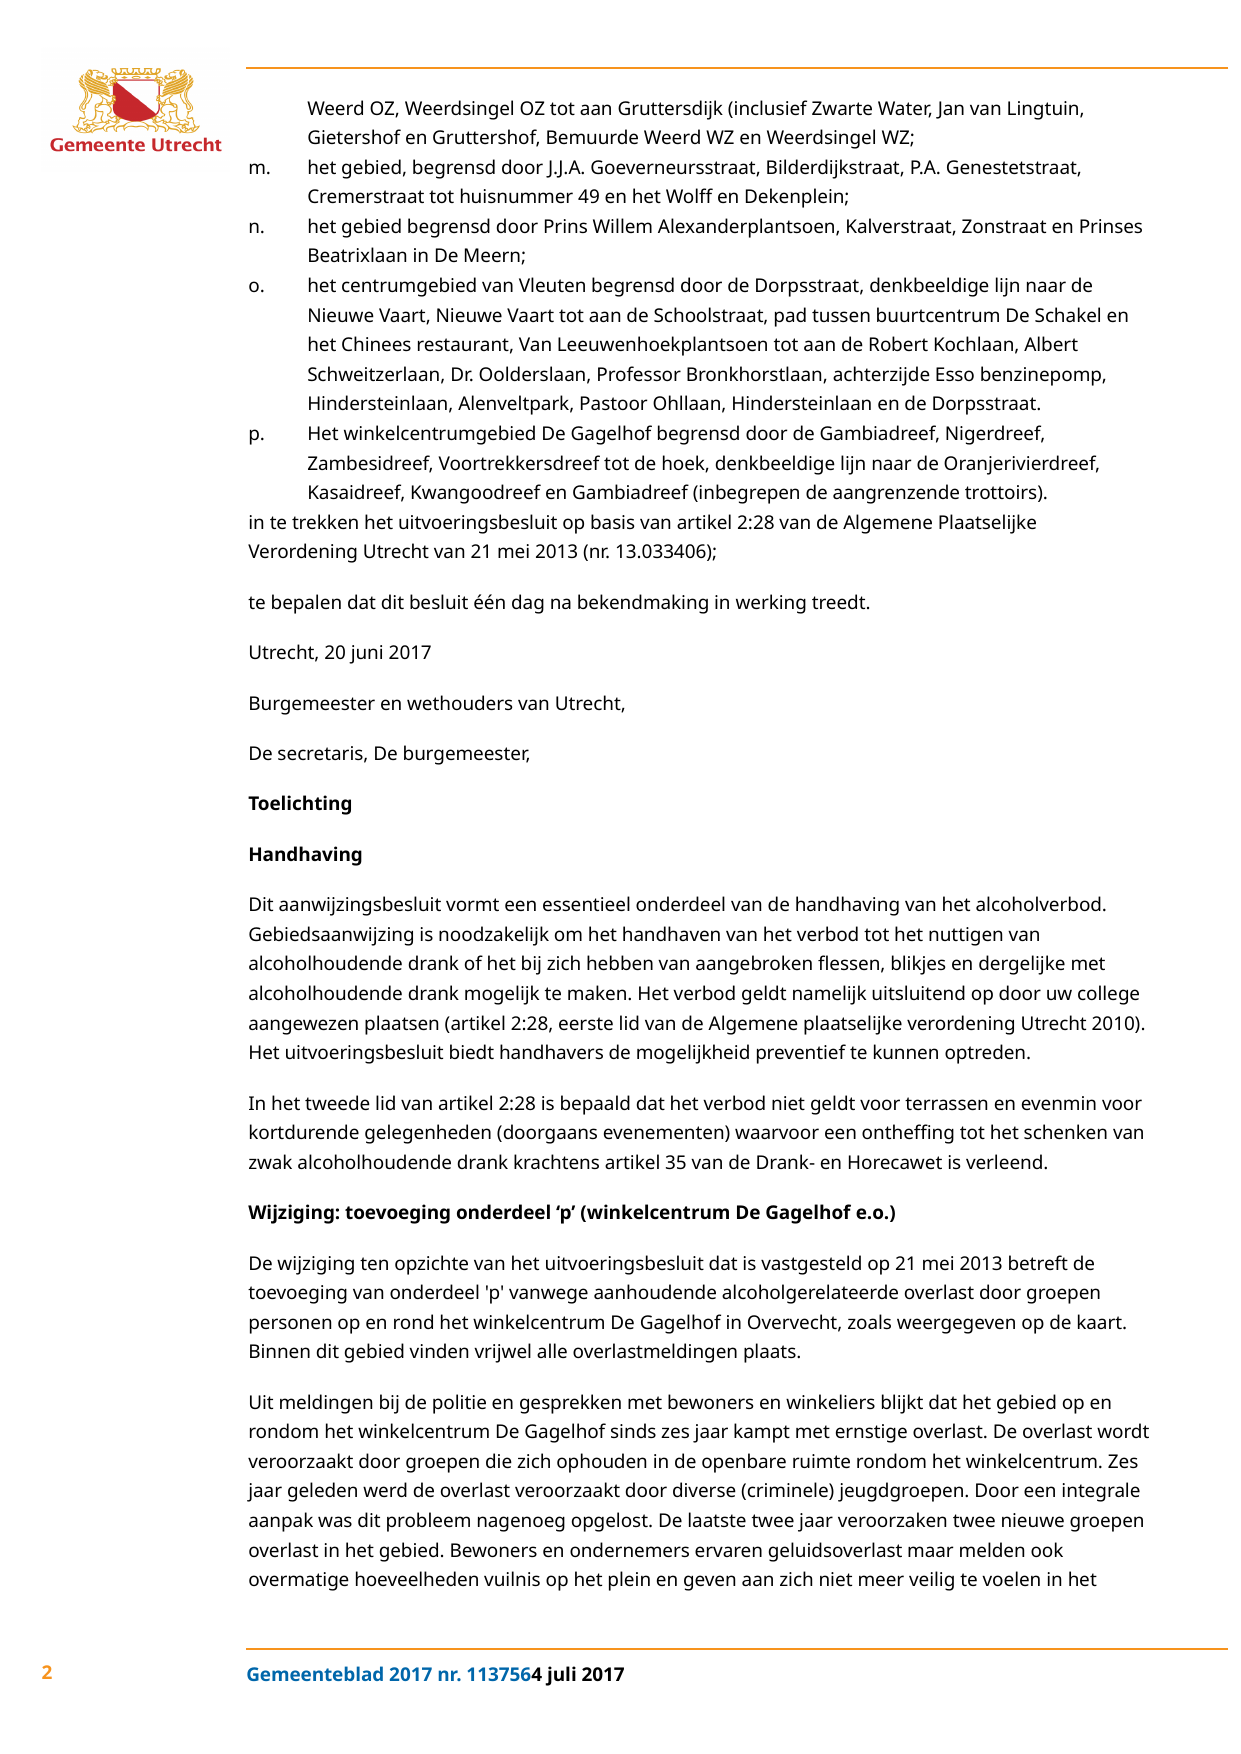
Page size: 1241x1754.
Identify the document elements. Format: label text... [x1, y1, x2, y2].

list Het winkelcentrumgebied De Gagelhof begrensd door de Gambiadreef, Nigerdreef, Zambesidreef, Voortrekkersdreef tot de hoek, denkbeeldige lijn naar de Oranjerivierdreef, Kasaidreef, Kwangoodreef en Gambiadreef (inbegrepen de aangrenzende trottoirs). [248, 420, 1152, 505]
text Burgemeester en wethouders van Utrecht, [248, 690, 1152, 716]
list het gebied begrensd door Prins Willem Alexanderplantsoen, Kalverstraat, Zonstraat en Prinses Beatrixlaan in De Meern; [248, 213, 1152, 268]
text De secretaris, De burgemeester, [248, 740, 1152, 766]
list Weerd OZ, Weerdsingel OZ tot aan Gruttersdijk (inclusief Zwarte Water, Jan van Lingtuin, Gietershof en Gruttershof, Bemuurde Weerd WZ en Weerdsingel WZ; [248, 95, 1152, 150]
text Utrecht, 20 juni 2017 [248, 639, 1152, 665]
list het centrumgebied van Vleuten begrensd door de Dorpsstraat, denkbeeldige lijn naar de Nieuwe Vaart, Nieuwe Vaart tot aan de Schoolstraat, pad tussen buurtcentrum De Schakel en het Chinees restaurant, Van Leeuwenhoekplantsoen tot aan de Robert Kochlaan, Albert Schweitzerlaan, Dr. Oolderslaan, Professor Bronkhorstlaan, achterzijde Esso benzinepomp, Hindersteinlaan, Alenveltpark, Pastoor Ohllaan, Hindersteinlaan en de Dorpsstraat. [248, 272, 1152, 416]
list het gebied, begrensd door J.J.A. Goeverneursstraat, Bilderdijkstraat, P.A. Genestetstraat, Cremerstraat tot huisnummer 49 en het Wolff en Dekenplein; [248, 154, 1152, 209]
text De wijziging ten opzichte van het uitvoeringsbesluit dat is vastgesteld op 21 mei 2013 betreft de toevoeging van onderdeel 'p' vanwege aanhoudende alcoholgerelateerde overlast door groepen personen op en rond het winkelcentrum De Gagelhof in Overvecht, zoals weergegeven op de kaart. Binnen dit gebied vinden vrijwel alle overlastmeldingen plaats. [248, 1250, 1152, 1364]
text Dit aanwijzingsbesluit vormt een essentieel onderdeel van de handhaving van het alcoholverbod. Gebiedsaanwijzing is noodzakelijk om het handhaven van het verbod tot het nuttigen van alcoholhoudende drank of het bij zich hebben van aangebroken flessen, blikjes en dergelijke met alcoholhoudende drank mogelijk te maken. Het verbod geldt namelijk uitsluitend op door uw college aangewezen plaatsen (artikel 2:28, eerste lid van de Algemene plaatselijke verordening Utrecht 2010). Het uitvoeringsbesluit biedt handhavers de mogelijkheid preventief te kunnen optreden. [248, 891, 1152, 1065]
text Toelichting [248, 791, 1152, 816]
text In het tweede lid van artikel 2:28 is bepaald dat het verbod niet geldt voor terrassen en evenmin voor kortdurende gelegenheden (doorgaans evenementen) waarvoor een ontheffing tot het schenken van zwak alcoholhoudende drank krachtens artikel 35 van de Drank- en Horecawet is verleend. [248, 1090, 1152, 1175]
picture [41, 47, 231, 172]
text te bepalen dat dit besluit één dag na bekendmaking in werking treedt. [248, 589, 1152, 615]
text Handhaving [248, 841, 1152, 867]
text Wijziging: toevoeging onderdeel ‘p’ (winkelcentrum De Gagelhof e.o.) [248, 1199, 1152, 1225]
text in te trekken het uitvoeringsbesluit op basis van artikel 2:28 van de Algemene Plaatselijke Verordening Utrecht van 21 mei 2013 (nr. 13.033406); [248, 509, 1152, 564]
text Uit meldingen bij de politie en gesprekken met bewoners en winkeliers blijkt dat het gebied op en rondom het winkelcentrum De Gagelhof sinds zes jaar kampt met ernstige overlast. De overlast wordt veroorzaakt door groepen die zich ophouden in de openbare ruimte rondom het winkelcentrum. Zes jaar geleden werd de overlast veroorzaakt door diverse (criminele) jeugdgroepen. Door een integrale aanpak was dit probleem nagenoeg opgelost. De laatste twee jaar veroorzaken twee nieuwe groepen overlast in het gebied. Bewoners en ondernemers ervaren geluidsoverlast maar melden ook overmatige hoeveelheden vuilnis op het plein en geven aan zich niet meer veilig te voelen in het [248, 1389, 1152, 1592]
